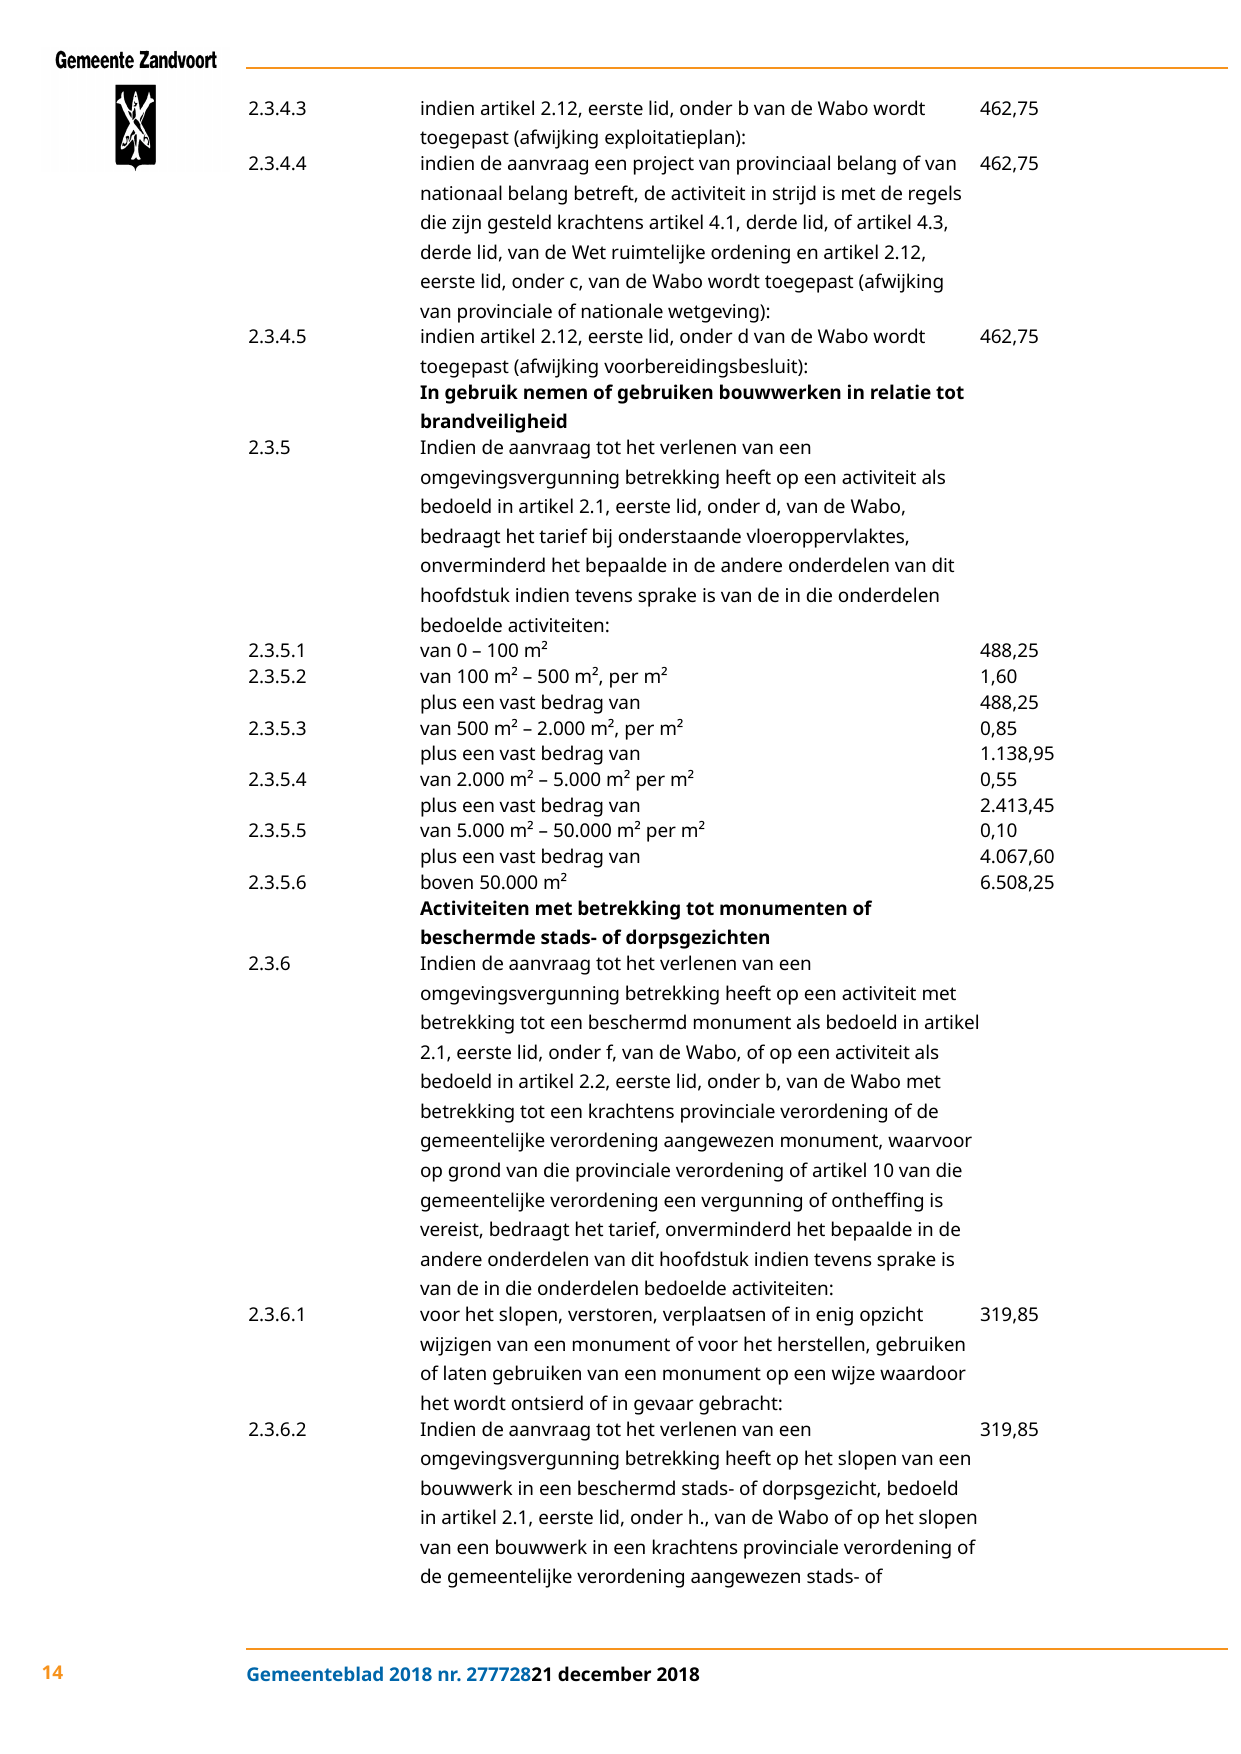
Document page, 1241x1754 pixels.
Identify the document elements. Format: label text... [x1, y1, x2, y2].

picture [41, 47, 231, 172]
table_cell 488,25 [980, 638, 1152, 663]
table_cell 2.3.6.1 [248, 1301, 420, 1416]
table_cell 2.3.5.6 [248, 869, 420, 895]
table_cell 2.3.6.2 [248, 1416, 420, 1589]
table_cell In gebruik nemen of gebruiken bouwwerken in relatie tot brandveiligheid [420, 379, 980, 434]
table_cell Indien de aanvraag tot het verlenen van een omgevingsvergunning betrekking heeft op een activiteit met betrekking tot een beschermd monument als bedoeld in artikel 2.1, eerste lid, onder f, van de Wabo, of op een activiteit als bedoeld in artikel 2.2, eerste lid, onder b, van de Wabo met betrekking tot een krachtens provinciale verordening of de gemeentelijke verordening aangewezen monument, waarvoor op grond van die provinciale verordening of artikel 10 van die gemeentelijke verordening een vergunning of ontheffing is vereist, bedraagt het tarief, onverminderd het bepaalde in de andere onderdelen van dit hoofdstuk indien tevens sprake is van de in die onderdelen bedoelde activiteiten: [420, 950, 980, 1301]
table_cell Activiteiten met betrekking tot monumenten of beschermde stads- of dorpsgezichten [420, 895, 980, 950]
table_cell [980, 950, 1152, 1301]
table_cell van 100 m² – 500 m², per m² [420, 663, 980, 689]
table_cell indien de aanvraag een project van provinciaal belang of van nationaal belang betreft, de activiteit in strijd is met de regels die zijn gesteld krachtens artikel 4.1, derde lid, of artikel 4.3, derde lid, van de Wet ruimtelijke ordening en artikel 2.12, eerste lid, onder c, van de Wabo wordt toegepast (afwijking van provinciale of nationale wetgeving): [420, 150, 980, 324]
table_cell 0,55 [980, 766, 1152, 792]
table_cell 2.3.5.2 [248, 663, 420, 689]
table_cell 4.067,60 [980, 844, 1152, 869]
table_cell [248, 895, 420, 950]
table_cell 0,10 [980, 818, 1152, 843]
table_cell 462,75 [980, 150, 1152, 324]
table_cell van 0 – 100 m² [420, 638, 980, 663]
table_cell [248, 741, 420, 766]
table_cell 2.3.4.3 [248, 95, 420, 150]
table_cell 2.3.4.4 [248, 150, 420, 324]
table_cell [248, 844, 420, 869]
table_cell Indien de aanvraag tot het verlenen van een omgevingsvergunning betrekking heeft op een activiteit als bedoeld in artikel 2.1, eerste lid, onder d, van de Wabo, bedraagt het tarief bij onderstaande vloeroppervlaktes, onverminderd het bepaalde in de andere onderdelen van dit hoofdstuk indien tevens sprake is van de in die onderdelen bedoelde activiteiten: [420, 434, 980, 638]
table_cell [248, 379, 420, 434]
table_cell 2.3.5.1 [248, 638, 420, 663]
table_cell 2.3.6 [248, 950, 420, 1301]
table_cell boven 50.000 m² [420, 869, 980, 895]
table_cell van 5.000 m² – 50.000 m² per m² [420, 818, 980, 843]
table_cell [980, 379, 1152, 434]
table_cell 2.3.5.4 [248, 766, 420, 792]
table_cell [980, 434, 1152, 638]
table_cell indien artikel 2.12, eerste lid, onder d van de Wabo wordt toegepast (afwijking voorbereidingsbesluit): [420, 324, 980, 379]
table_cell [980, 895, 1152, 950]
table_cell 319,85 [980, 1416, 1152, 1589]
table_cell 0,85 [980, 715, 1152, 741]
table_cell 488,25 [980, 689, 1152, 715]
table_cell van 2.000 m² – 5.000 m² per m² [420, 766, 980, 792]
table_cell plus een vast bedrag van [420, 792, 980, 818]
table_cell Indien de aanvraag tot het verlenen van een omgevingsvergunning betrekking heeft op het slopen van een bouwwerk in een beschermd stads- of dorpsgezicht, bedoeld in artikel 2.1, eerste lid, onder h., van de Wabo of op het slopen van een bouwwerk in een krachtens provinciale verordening of de gemeentelijke verordening aangewezen stads- of [420, 1416, 980, 1589]
table_cell 2.3.5.3 [248, 715, 420, 741]
table_cell plus een vast bedrag van [420, 844, 980, 869]
table_cell 2.3.5 [248, 434, 420, 638]
table_cell voor het slopen, verstoren, verplaatsen of in enig opzicht wijzigen van een monument of voor het herstellen, gebruiken of laten gebruiken van een monument op een wijze waardoor het wordt ontsierd of in gevaar gebracht: [420, 1301, 980, 1416]
table_cell [248, 792, 420, 818]
table_cell indien artikel 2.12, eerste lid, onder b van de Wabo wordt toegepast (afwijking exploitatieplan): [420, 95, 980, 150]
table_cell 462,75 [980, 324, 1152, 379]
table_cell 2.3.5.5 [248, 818, 420, 843]
table_cell plus een vast bedrag van [420, 689, 980, 715]
table_cell 6.508,25 [980, 869, 1152, 895]
table_cell 319,85 [980, 1301, 1152, 1416]
table_cell 462,75 [980, 95, 1152, 150]
table_cell 1,60 [980, 663, 1152, 689]
table_cell 1.138,95 [980, 741, 1152, 766]
table_cell 2.3.4.5 [248, 324, 420, 379]
table_cell [248, 689, 420, 715]
table_cell van 500 m² – 2.000 m², per m² [420, 715, 980, 741]
table_cell plus een vast bedrag van [420, 741, 980, 766]
table_cell 2.413,45 [980, 792, 1152, 818]
